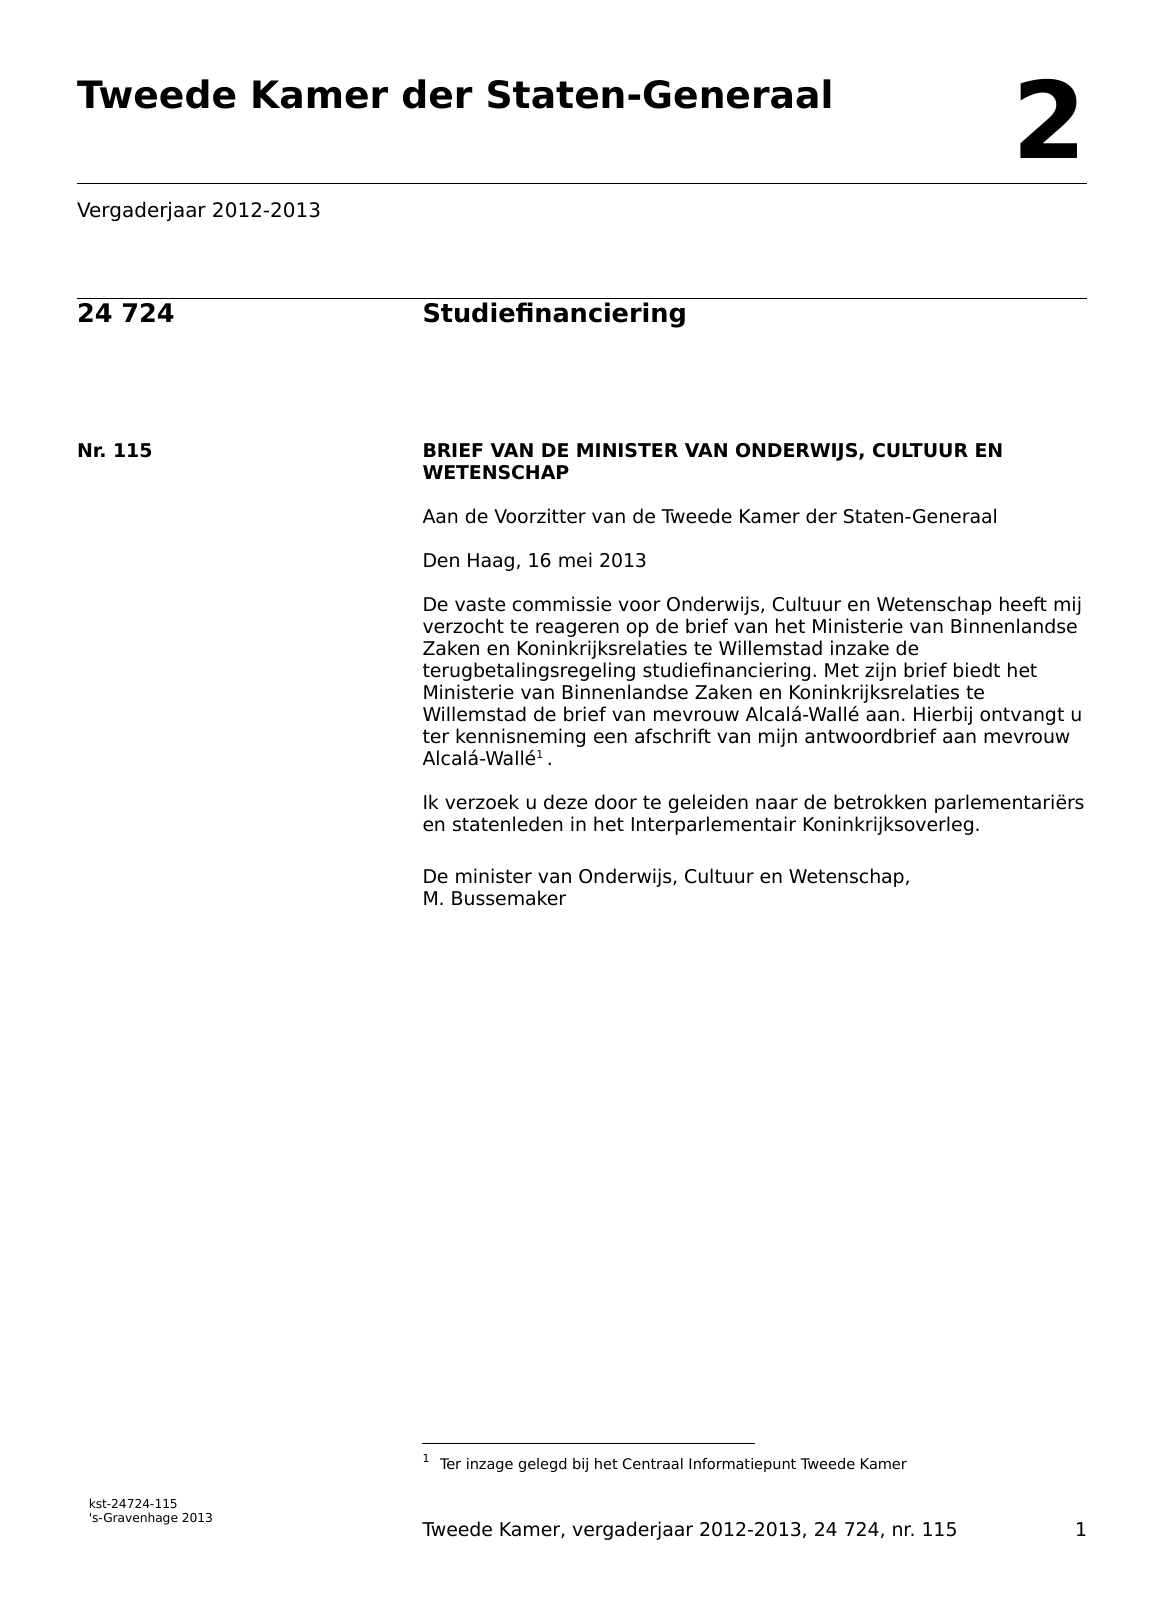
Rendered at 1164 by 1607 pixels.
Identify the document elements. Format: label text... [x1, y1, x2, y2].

text De minister van Onderwijs, Cultuur en Wetenschap, M. Bussemaker [422, 866, 1087, 910]
table_header Tweede Kamer der Staten-Generaal [77, 59, 886, 183]
text 's-Gravenhage 2013 [88, 1511, 323, 1525]
subtitle 24 724 Studiefinanciering [77, 299, 1087, 329]
text Aan de Voorzitter van de Tweede Kamer der Staten-Generaal [422, 506, 1087, 528]
table_header 2 [886, 59, 1087, 183]
text Den Haag, 16 mei 2013 [422, 550, 1087, 572]
text Ik verzoek u deze door te geleiden naar de betrokken parlementariërs en statenleden in het Interparlementair Koninkrijksoverleg. [422, 792, 1087, 836]
text De vaste commissie voor Onderwijs, Cultuur en Wetenschap heeft mij verzocht te reageren op de brief van het Ministerie van Binnenlandse Zaken en Koninkrijksrelaties te Willemstad inzake de terugbetalingsregeling studiefinanciering. Met zijn brief biedt het Ministerie van Binnenlandse Zaken en Koninkrijksrelaties te Willemstad de brief van mevrouw Alcalá-Wallé aan. Hierbij ontvangt u ter kennisneming een afschrift van mijn antwoordbrief aan mevrouw Alcalá-Wallé. [422, 594, 1087, 770]
subtitle Nr. 115 BRIEF VAN DE MINISTER VAN ONDERWIJS, CULTUUR EN WETENSCHAP [77, 440, 1087, 484]
text Ter inzage gelegd bij het Centraal Informatiepunt Tweede Kamer [422, 1452, 1087, 1474]
table_cell Vergaderjaar 2012-2013 [77, 184, 1087, 298]
text kst-24724-115 [88, 1497, 323, 1511]
